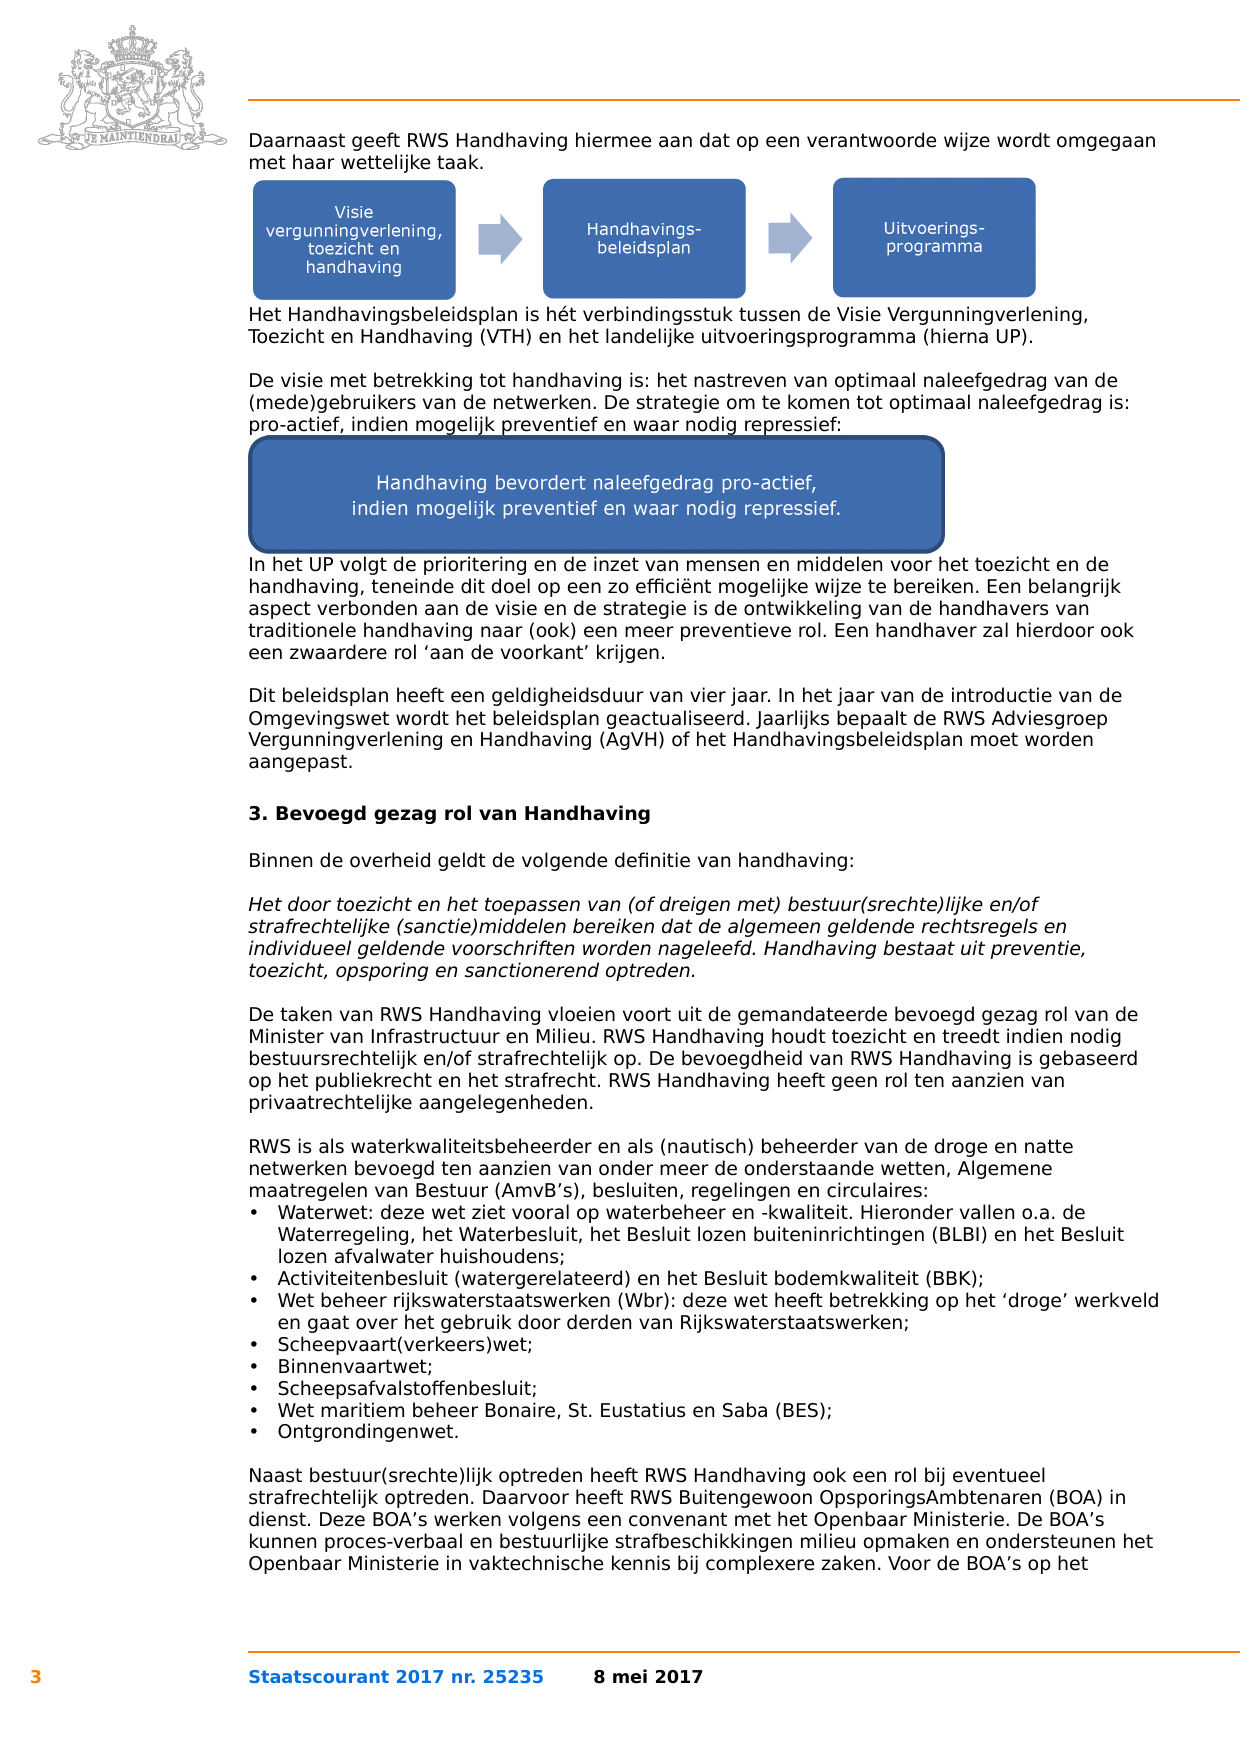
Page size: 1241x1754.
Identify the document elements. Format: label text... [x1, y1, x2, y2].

text • Scheepvaart(verkeers)wet; [248, 1333, 1163, 1356]
text • Scheepsafvalstoffenbesluit; [248, 1377, 1163, 1399]
text • Wet beheer rijkswaterstaatswerken (Wbr): deze wet heeft betrekking op het ‘droge’ werkveld en gaat over het gebruik door derden van Rijkswaterstaatswerken; [248, 1289, 1163, 1333]
text • Ontgrondingenwet. [248, 1421, 1163, 1443]
picture [248, 435, 945, 554]
subtitle 3. Bevoegd gezag rol van Handhaving [248, 803, 1163, 825]
text De visie met betrekking tot handhaving is: het nastreven van optimaal naleefgedrag van de (mede)gebruikers van de netwerken. De strategie om te komen tot optimaal naleefgedrag is: pro-actief, indien mogelijk preventief en waar nodig repressief: [248, 369, 1163, 554]
text De taken van RWS Handhaving vloeien voort uit de gemandateerde bevoegd gezag rol van de Minister van Infrastructuur en Milieu. RWS Handhaving houdt toezicht en treedt indien nodig bestuursrechtelijk en/of strafrechtelijk op. De bevoegdheid van RWS Handhaving is gebaseerd op het publiekrecht en het strafrecht. RWS Handhaving heeft geen rol ten aanzien van privaatrechtelijke aangelegenheden. [248, 1004, 1163, 1114]
text • Waterwet: deze wet ziet vooral op waterbeheer en -kwaliteit. Hieronder vallen o.a. de Waterregeling, het Waterbesluit, het Besluit lozen buiteninrichtingen (BLBI) en het Besluit lozen afvalwater huishoudens; [248, 1202, 1163, 1268]
text Het Handhavingsbeleidsplan is hét verbindingsstuk tussen de Visie Vergunningverlening, Toezicht en Handhaving (VTH) en het landelijke uitvoeringsprogramma (hierna UP). [248, 304, 1163, 348]
text In het UP volgt de prioritering en de inzet van mensen en middelen voor het toezicht en de handhaving, teneinde dit doel op een zo efficiënt mogelijke wijze te bereiken. Een belangrijk aspect verbonden aan de visie en de strategie is de ontwikkeling van de handhavers van traditionele handhaving naar (ook) een meer preventieve rol. Een handhaver zal hierdoor ook een zwaardere rol ‘aan de voorkant’ krijgen. [248, 554, 1163, 663]
text Naast bestuur(srechte)lijk optreden heeft RWS Handhaving ook een rol bij eventueel strafrechtelijk optreden. Daarvoor heeft RWS Buitengewoon OpsporingsAmbtenaren (BOA) in dienst. Deze BOA’s werken volgens een convenant met het Openbaar Ministerie. De BOA’s kunnen proces-verbaal en bestuurlijke strafbeschikkingen milieu opmaken en ondersteunen het Openbaar Ministerie in vaktechnische kennis bij complexere zaken. Voor de BOA’s op het [248, 1465, 1163, 1575]
text Daarnaast geeft RWS Handhaving hiermee aan dat op een verantwoorde wijze wordt omgegaan met haar wettelijke taak. [248, 130, 1163, 304]
text • Wet maritiem beheer Bonaire, St. Eustatius en Saba (BES); [248, 1399, 1163, 1421]
text • Activiteitenbesluit (watergerelateerd) en het Besluit bodemkwaliteit (BBK); [248, 1268, 1163, 1289]
text Het door toezicht en het toepassen van (of dreigen met) bestuur(srechte)lijke en/of strafrechtelijke (sanctie)middelen bereiken dat de algemeen geldende rechtsregels en individueel geldende voorschriften worden nageleefd. Handhaving bestaat uit preventie, toezicht, opsporing en sanctionerend optreden. [248, 894, 1163, 982]
text Dit beleidsplan heeft een geldigheidsduur van vier jaar. In het jaar van de introductie van de Omgevingswet wordt het beleidsplan geactualiseerd. Jaarlijks bepaalt de RWS Adviesgroep Vergunningverlening en Handhaving (AgVH) of het Handhavingsbeleidsplan moet worden aangepast. [248, 685, 1163, 773]
picture [38, 25, 227, 150]
text Binnen de overheid geldt de volgende definitie van handhaving: [248, 850, 1163, 872]
text RWS is als waterkwaliteitsbeheerder en als (nautisch) beheerder van de droge en natte netwerken bevoegd ten aanzien van onder meer de onderstaande wetten, Algemene maatregelen van Bestuur (AmvB’s), besluiten, regelingen en circulaires: [248, 1136, 1163, 1202]
text • Binnenvaartwet; [248, 1356, 1163, 1377]
picture [248, 173, 1040, 304]
